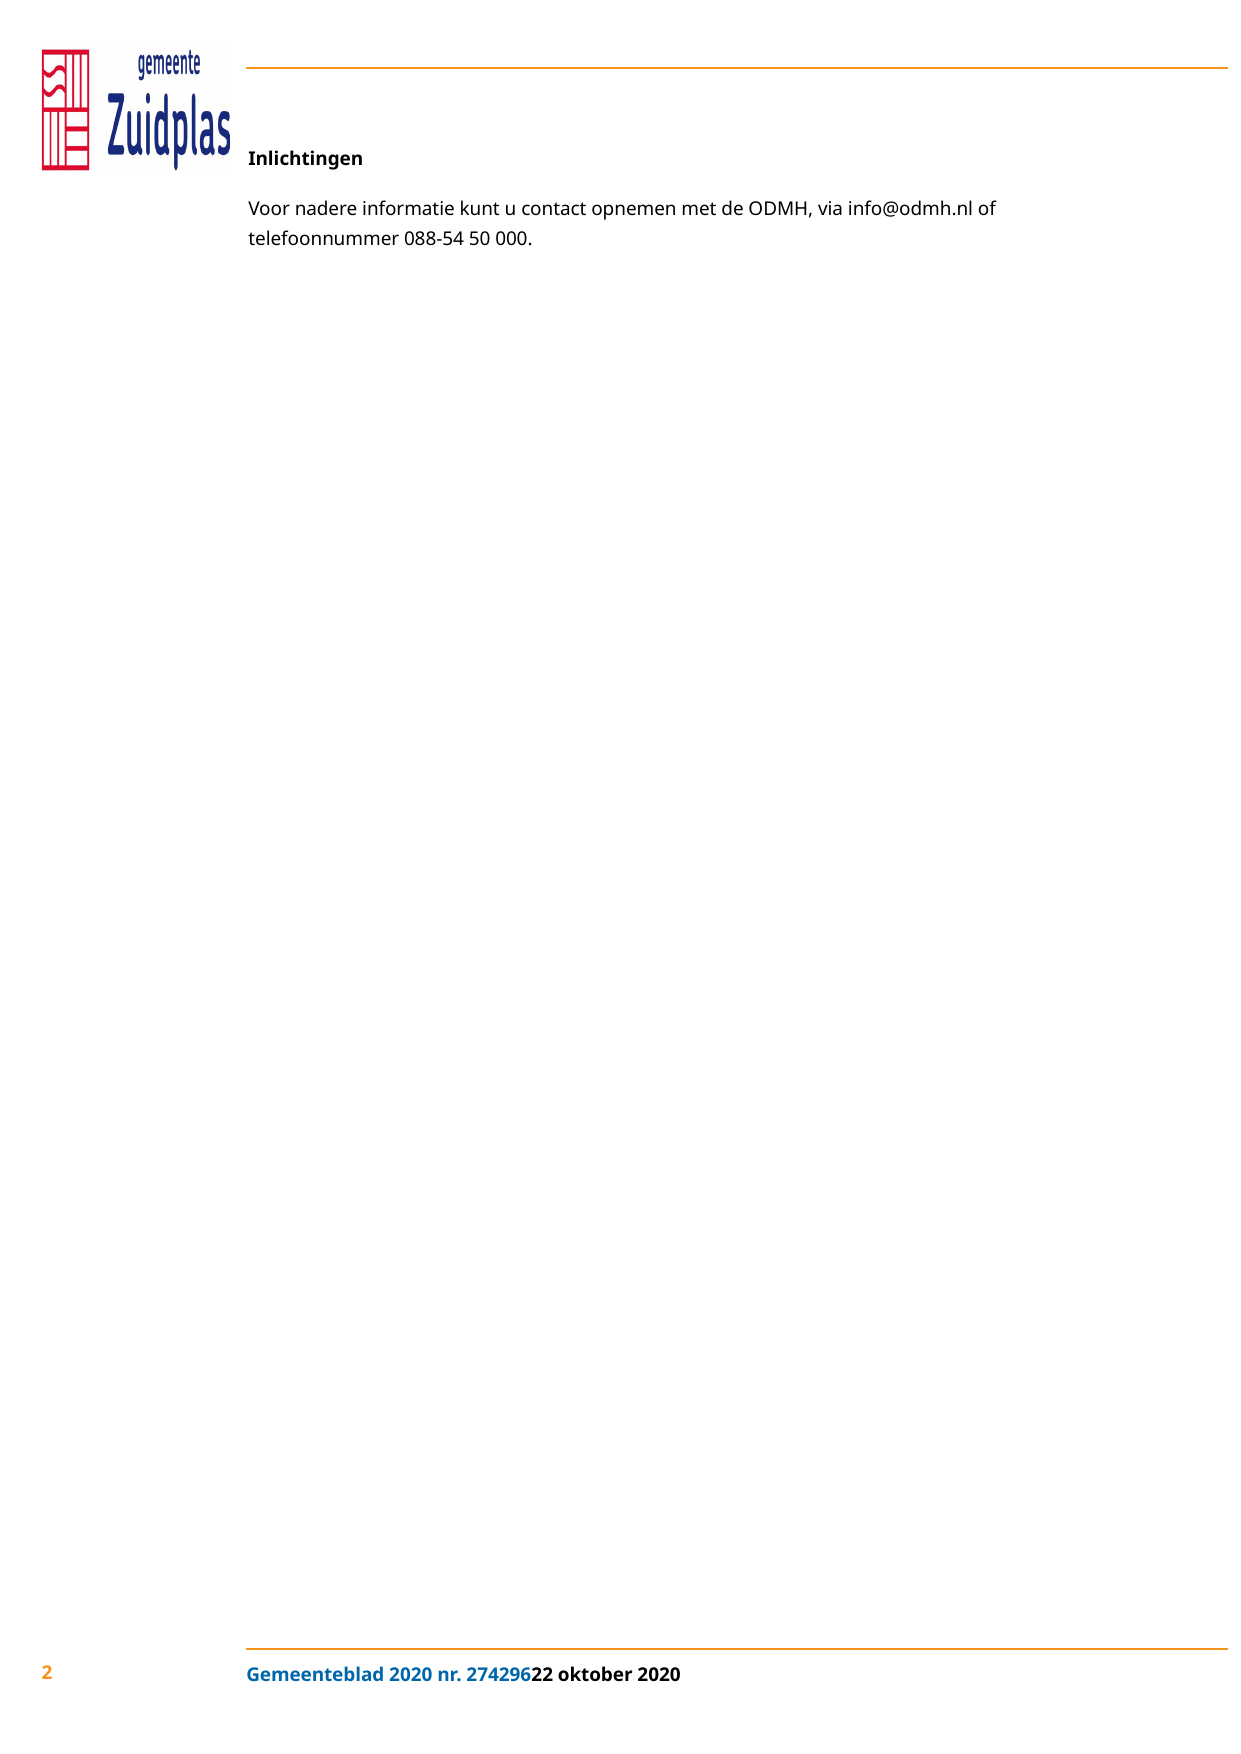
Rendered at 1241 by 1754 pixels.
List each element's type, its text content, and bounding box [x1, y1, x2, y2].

text Voor nadere informatie kunt u contact opnemen met de ODMH, via info@odmh.nl of telefoonnummer 088-54 50 000. [248, 196, 1152, 251]
picture [41, 47, 231, 172]
text Inlichtingen [248, 145, 1152, 171]
